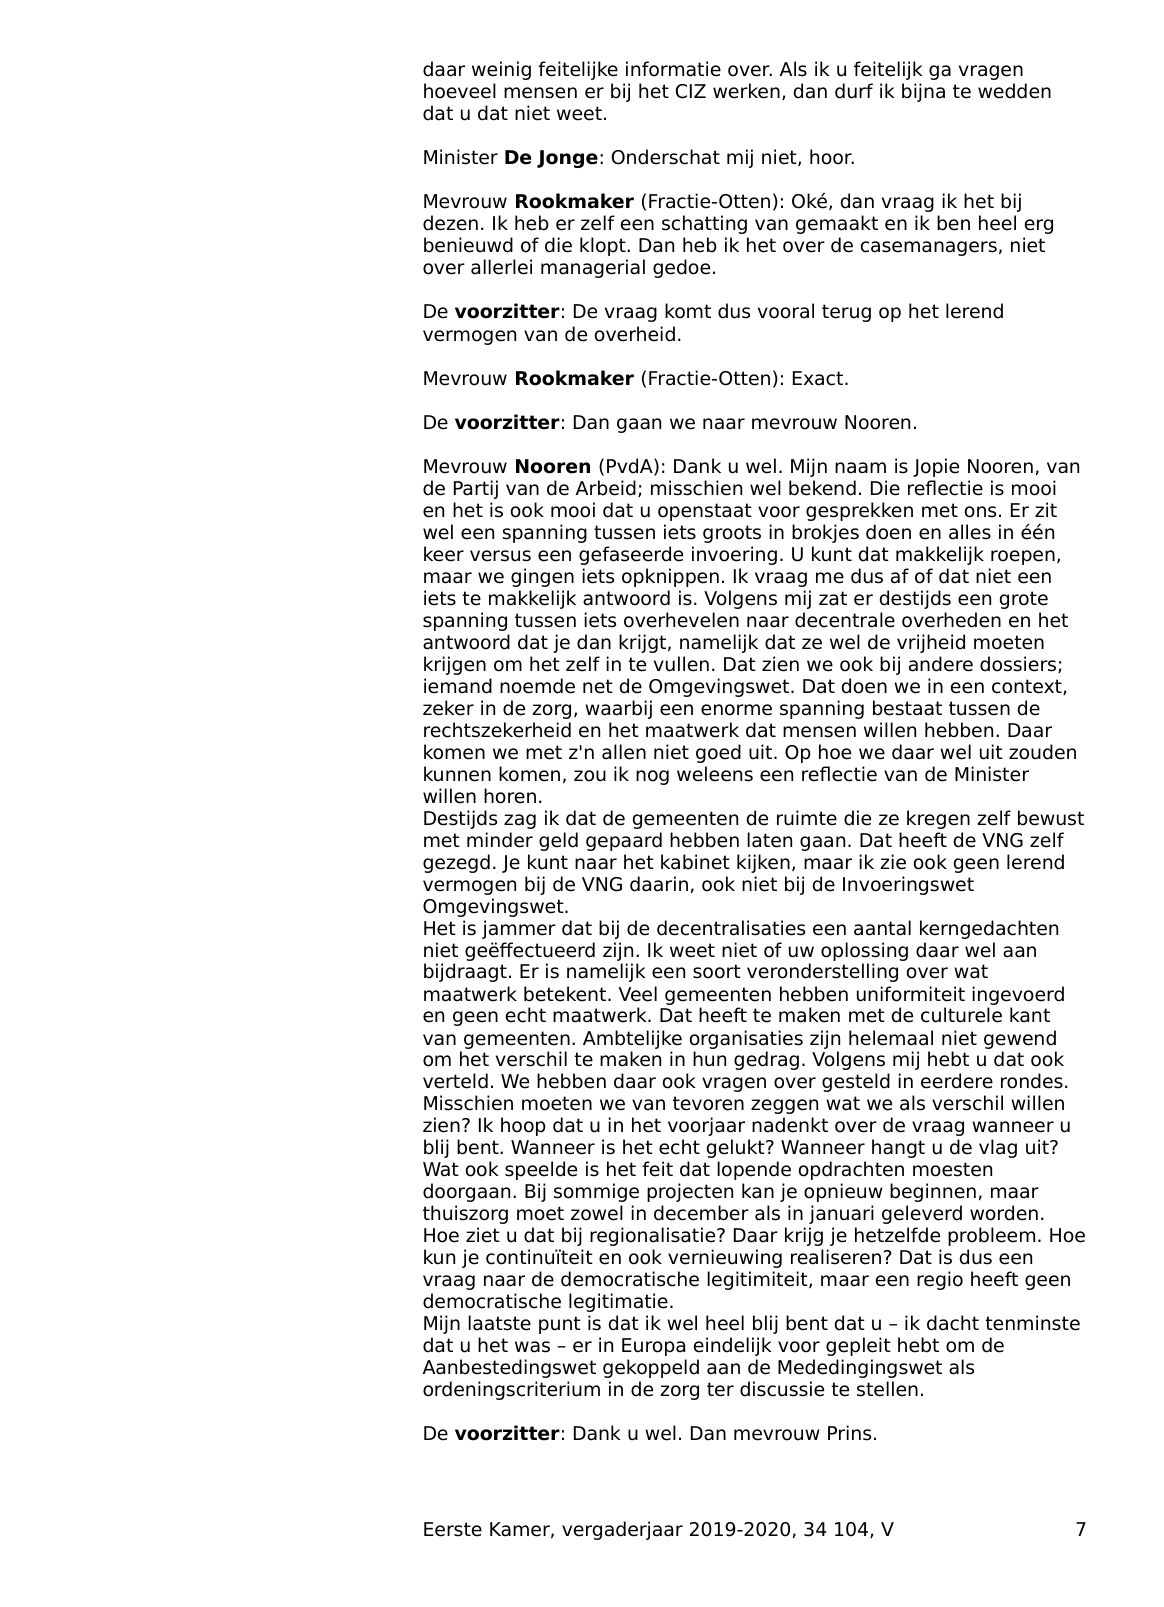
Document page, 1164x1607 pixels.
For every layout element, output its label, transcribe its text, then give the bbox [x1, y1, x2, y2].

text Minister De Jonge: Onderschat mij niet, hoor. [422, 147, 1087, 169]
text De voorzitter: Dank u wel. Dan mevrouw Prins. [422, 1423, 1087, 1445]
text Het is jammer dat bij de decentralisaties een aantal kerngedachten niet geëffectueerd zijn. Ik weet niet of uw oplossing daar wel aan bijdraagt. Er is namelijk een soort veronderstelling over wat maatwerk betekent. Veel gemeenten hebben uniformiteit ingevoerd en geen echt maatwerk. Dat heeft te maken met de culturele kant van gemeenten. Ambtelijke organisaties zijn helemaal niet gewend om het verschil te maken in hun gedrag. Volgens mij hebt u dat ook verteld. We hebben daar ook vragen over gesteld in eerdere rondes. Misschien moeten we van tevoren zeggen wat we als verschil willen zien? Ik hoop dat u in het voorjaar nadenkt over de vraag wanneer u blij bent. Wanneer is het echt gelukt? Wanneer hangt u de vlag uit? [422, 917, 1087, 1159]
text Mijn laatste punt is dat ik wel heel blij bent dat u – ik dacht tenminste dat u het was – er in Europa eindelijk voor gepleit hebt om de Aanbestedingswet gekoppeld aan de Mededingingswet als ordeningscriterium in de zorg ter discussie te stellen. [422, 1313, 1087, 1401]
text daar weinig feitelijke informatie over. Als ik u feitelijk ga vragen hoeveel mensen er bij het CIZ werken, dan durf ik bijna te wedden dat u dat niet weet. [422, 59, 1087, 125]
text Mevrouw Nooren (PvdA): Dank u wel. Mijn naam is Jopie Nooren, van de Partij van de Arbeid; misschien wel bekend. Die reflectie is mooi en het is ook mooi dat u openstaat voor gesprekken met ons. Er zit wel een spanning tussen iets groots in brokjes doen en alles in één keer versus een gefaseerde invoering. U kunt dat makkelijk roepen, maar we gingen iets opknippen. Ik vraag me dus af of dat niet een iets te makkelijk antwoord is. Volgens mij zat er destijds een grote spanning tussen iets overhevelen naar decentrale overheden en het antwoord dat je dan krijgt, namelijk dat ze wel de vrijheid moeten krijgen om het zelf in te vullen. Dat zien we ook bij andere dossiers; iemand noemde net de Omgevingswet. Dat doen we in een context, zeker in de zorg, waarbij een enorme spanning bestaat tussen de rechtszekerheid en het maatwerk dat mensen willen hebben. Daar komen we met z'n allen niet goed uit. Op hoe we daar wel uit zouden kunnen komen, zou ik nog weleens een reflectie van de Minister willen horen. [422, 456, 1087, 808]
text Mevrouw Rookmaker (Fractie-Otten): Oké, dan vraag ik het bij dezen. Ik heb er zelf een schatting van gemaakt en ik ben heel erg benieuwd of die klopt. Dan heb ik het over de casemanagers, niet over allerlei managerial gedoe. [422, 191, 1087, 279]
text Mevrouw Rookmaker (Fractie-Otten): Exact. [422, 368, 1087, 389]
text Destijds zag ik dat de gemeenten de ruimte die ze kregen zelf bewust met minder geld gepaard hebben laten gaan. Dat heeft de VNG zelf gezegd. Je kunt naar het kabinet kijken, maar ik zie ook geen lerend vermogen bij de VNG daarin, ook niet bij de Invoeringswet Omgevingswet. [422, 808, 1087, 917]
text De voorzitter: De vraag komt dus vooral terug op het lerend vermogen van de overheid. [422, 301, 1087, 345]
text Wat ook speelde is het feit dat lopende opdrachten moesten doorgaan. Bij sommige projecten kan je opnieuw beginnen, maar thuiszorg moet zowel in december als in januari geleverd worden. Hoe ziet u dat bij regionalisatie? Daar krijg je hetzelfde probleem. Hoe kun je continuïteit en ook vernieuwing realiseren? Dat is dus een vraag naar de democratische legitimiteit, maar een regio heeft geen democratische legitimatie. [422, 1159, 1087, 1313]
text De voorzitter: Dan gaan we naar mevrouw Nooren. [422, 412, 1087, 434]
